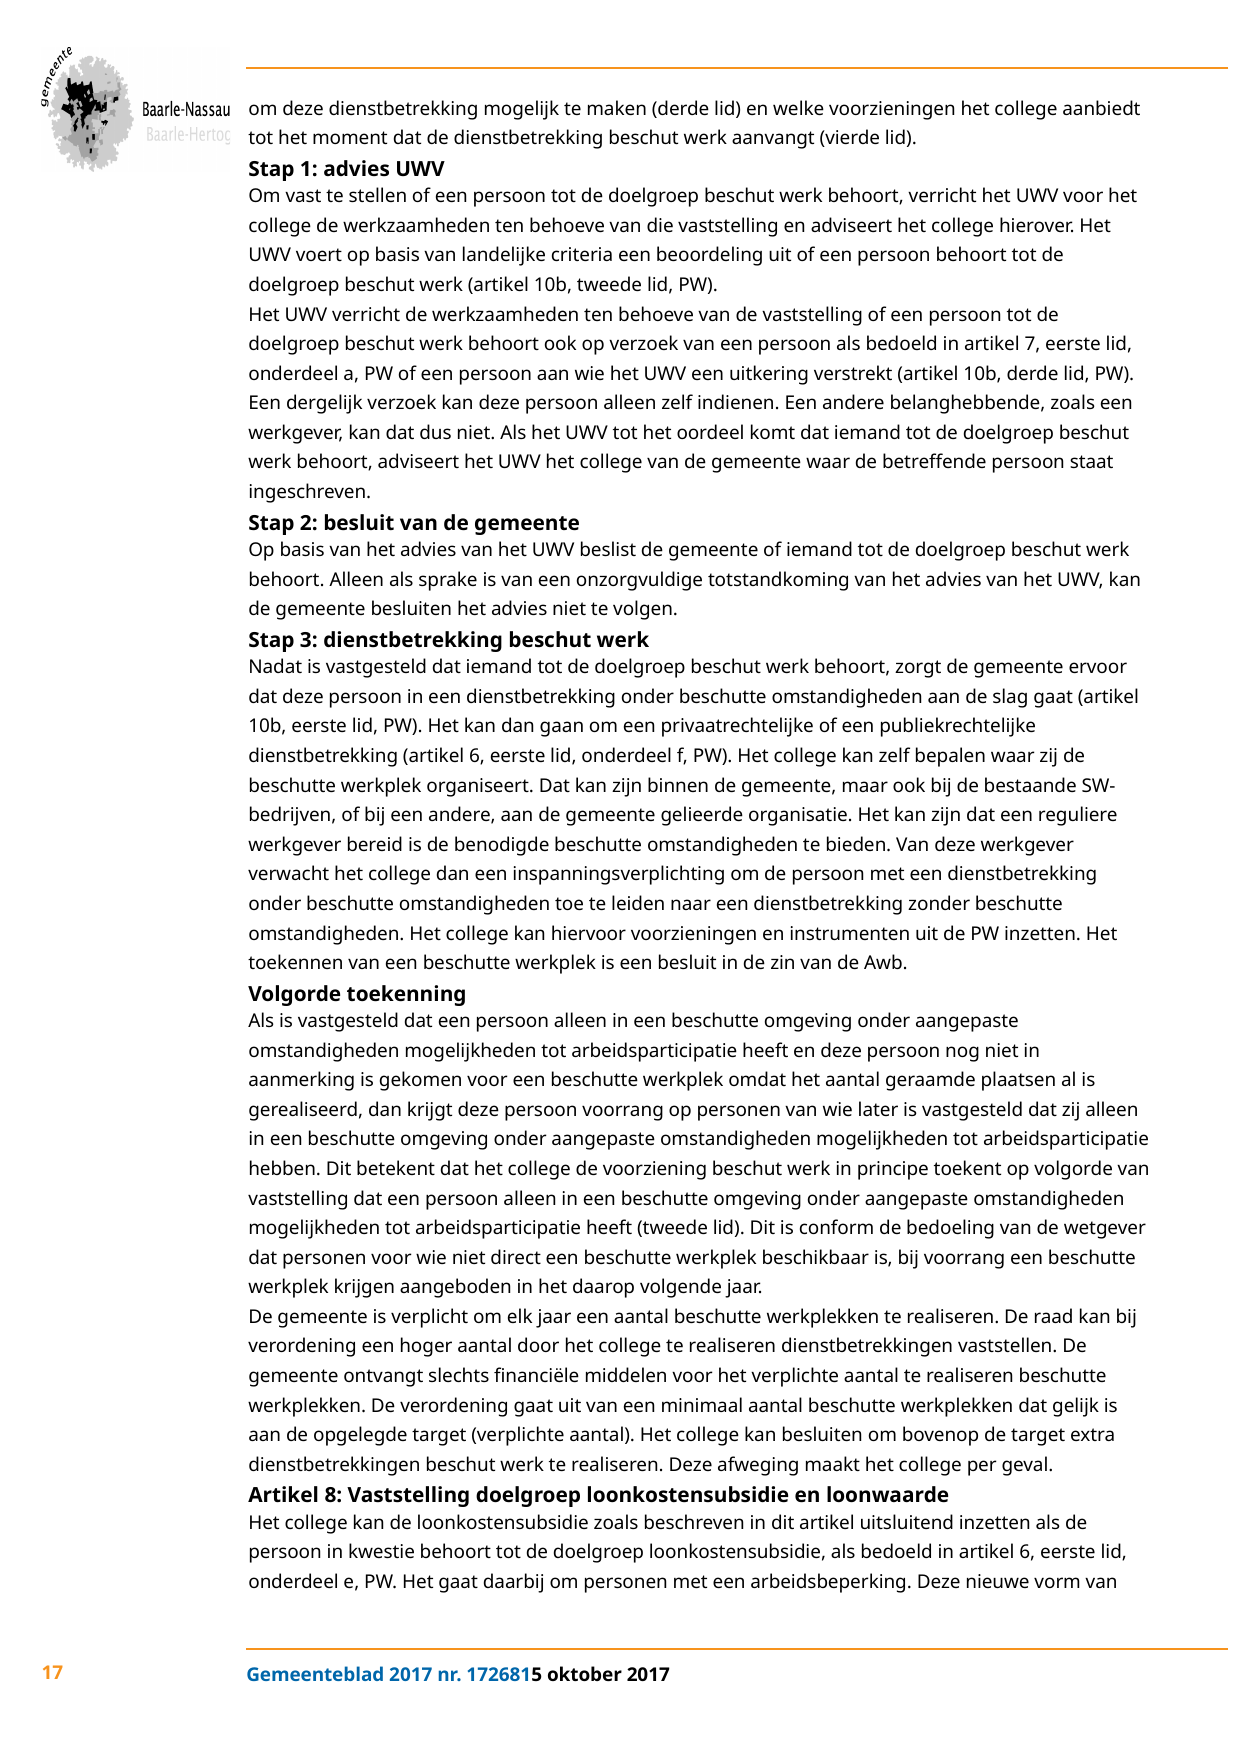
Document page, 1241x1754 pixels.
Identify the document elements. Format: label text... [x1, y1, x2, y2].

text Volgorde toekenning [248, 979, 1152, 1007]
text Om vast te stellen of een persoon tot de doelgroep beschut werk behoort, verricht het UWV voor het college de werkzaamheden ten behoeve van die vaststelling en adviseert het college hierover. Het UWV voert op basis van landelijke criteria een beoordeling uit of een persoon behoort tot de doelgroep beschut werk (artikel 10b, tweede lid, PW). [248, 182, 1152, 297]
text Stap 1: advies UWV [248, 154, 1152, 182]
picture [41, 47, 231, 172]
text om deze dienstbetrekking mogelijk te maken (derde lid) en welke voorzieningen het college aanbiedt tot het moment dat de dienstbetrekking beschut werk aanvangt (vierde lid). [248, 95, 1152, 150]
text Als is vastgesteld dat een persoon alleen in een beschutte omgeving onder aangepaste omstandigheden mogelijkheden tot arbeidsparticipatie heeft en deze persoon nog niet in aanmerking is gekomen voor een beschutte werkplek omdat het aantal geraamde plaatsen al is gerealiseerd, dan krijgt deze persoon voorrang op personen van wie later is vastgesteld dat zij alleen in een beschutte omgeving onder aangepaste omstandigheden mogelijkheden tot arbeidsparticipatie hebben. Dit betekent dat het college de voorziening beschut werk in principe toekent op volgorde van vaststelling dat een persoon alleen in een beschutte omgeving onder aangepaste omstandigheden mogelijkheden tot arbeidsparticipatie heeft (tweede lid). Dit is conform de bedoeling van de wetgever dat personen voor wie niet direct een beschutte werkplek beschikbaar is, bij voorrang een beschutte werkplek krijgen aangeboden in het daarop volgende jaar. [248, 1007, 1152, 1299]
text Het UWV verricht de werkzaamheden ten behoeve van de vaststelling of een persoon tot de doelgroep beschut werk behoort ook op verzoek van een persoon als bedoeld in artikel 7, eerste lid, onderdeel a, PW of een persoon aan wie het UWV een uitkering verstrekt (artikel 10b, derde lid, PW). Een dergelijk verzoek kan deze persoon alleen zelf indienen. Een andere belanghebbende, zoals een werkgever, kan dat dus niet. Als het UWV tot het oordeel komt dat iemand tot de doelgroep beschut werk behoort, adviseert het UWV het college van de gemeente waar de betreffende persoon staat ingeschreven. [248, 301, 1152, 504]
text Op basis van het advies van het UWV beslist de gemeente of iemand tot de doelgroep beschut werk behoort. Alleen als sprake is van een onzorgvuldige totstandkoming van het advies van het UWV, kan de gemeente besluiten het advies niet te volgen. [248, 536, 1152, 621]
text Nadat is vastgesteld dat iemand tot de doelgroep beschut werk behoort, zorgt de gemeente ervoor dat deze persoon in een dienstbetrekking onder beschutte omstandigheden aan de slag gaat (artikel 10b, eerste lid, PW). Het kan dan gaan om een privaatrechtelijke of een publiekrechtelijke dienstbetrekking (artikel 6, eerste lid, onderdeel f, PW). Het college kan zelf bepalen waar zij de beschutte werkplek organiseert. Dat kan zijn binnen de gemeente, maar ook bij de bestaande SW-bedrijven, of bij een andere, aan de gemeente gelieerde organisatie. Het kan zijn dat een reguliere werkgever bereid is de benodigde beschutte omstandigheden te bieden. Van deze werkgever verwacht het college dan een inspanningsverplichting om de persoon met een dienstbetrekking onder beschutte omstandigheden toe te leiden naar een dienstbetrekking zonder beschutte omstandigheden. Het college kan hiervoor voorzieningen en instrumenten uit de PW inzetten. Het toekennen van een beschutte werkplek is een besluit in de zin van de Awb. [248, 653, 1152, 975]
text Stap 2: besluit van de gemeente [248, 508, 1152, 536]
text De gemeente is verplicht om elk jaar een aantal beschutte werkplekken te realiseren. De raad kan bij verordening een hoger aantal door het college te realiseren dienstbetrekkingen vaststellen. De gemeente ontvangt slechts financiële middelen voor het verplichte aantal te realiseren beschutte werkplekken. De verordening gaat uit van een minimaal aantal beschutte werkplekken dat gelijk is aan de opgelegde target (verplichte aantal). Het college kan besluiten om bovenop de target extra dienstbetrekkingen beschut werk te realiseren. Deze afweging maakt het college per geval. [248, 1303, 1152, 1477]
text Het college kan de loonkostensubsidie zoals beschreven in dit artikel uitsluitend inzetten als de persoon in kwestie behoort tot de doelgroep loonkostensubsidie, als bedoeld in artikel 6, eerste lid, onderdeel e, PW. Het gaat daarbij om personen met een arbeidsbeperking. Deze nieuwe vorm van [248, 1509, 1152, 1594]
text Artikel 8: Vaststelling doelgroep loonkostensubsidie en loonwaarde [248, 1481, 1152, 1509]
text Stap 3: dienstbetrekking beschut werk [248, 625, 1152, 653]
